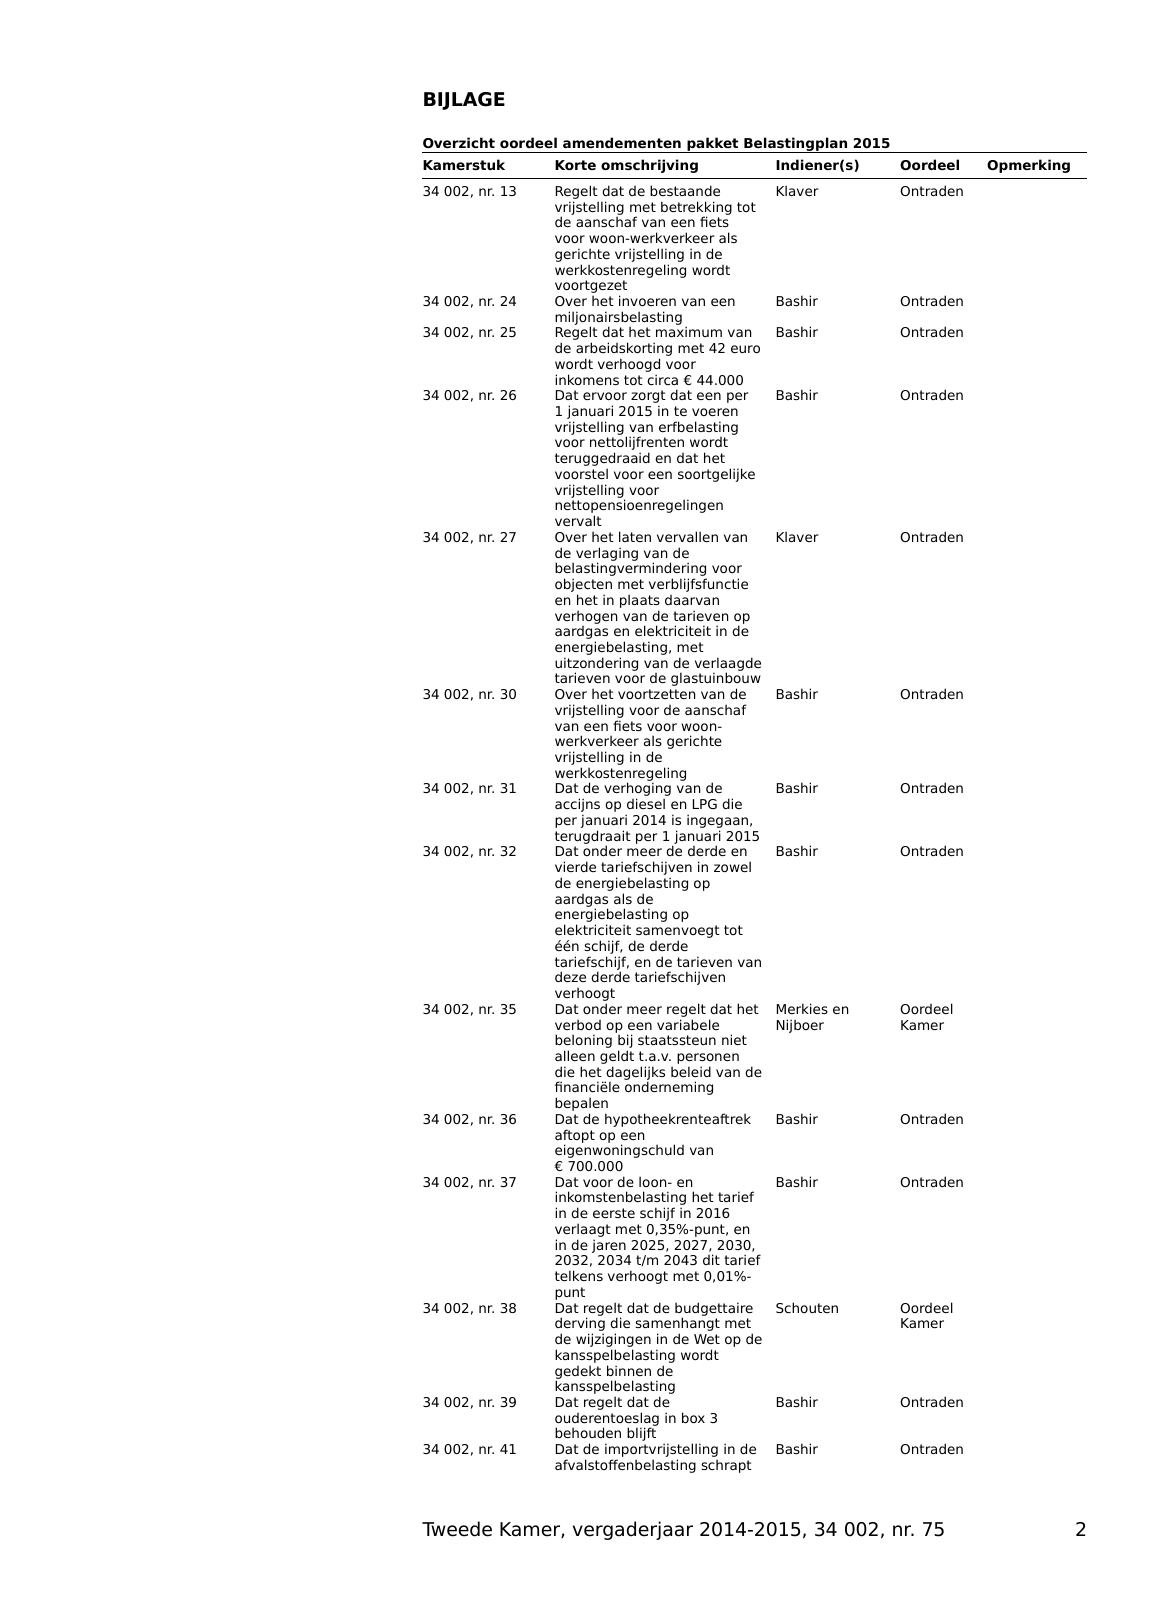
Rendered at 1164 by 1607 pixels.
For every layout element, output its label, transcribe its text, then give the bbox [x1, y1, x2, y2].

table_cell Over het laten vervallen van de verlaging van de belastingvermindering voor objecten met verblijfsfunctie en het in plaats daarvan verhogen van de tarieven op aardgas en elektriciteit in de energiebelasting, met uitzondering van de verlaagde tarieven voor de glastuinbouw [548, 530, 769, 687]
table_cell Bashir [769, 1395, 894, 1442]
table_cell [981, 687, 1087, 781]
table_cell [981, 1395, 1087, 1442]
table_cell Bashir [769, 325, 894, 388]
table_cell Ontraden [894, 388, 981, 530]
table_cell [981, 1002, 1087, 1112]
table_cell Over het invoeren van een miljonairsbelasting [548, 294, 769, 325]
table_cell Dat de hypotheekrenteaftrek aftopt op een eigenwoningschuld van € 700.000 [548, 1112, 769, 1174]
table_cell 34 002, nr. 36 [422, 1112, 548, 1174]
table_cell Kamerstuk [422, 153, 548, 178]
table_cell 34 002, nr. 31 [422, 781, 548, 844]
table_cell [981, 781, 1087, 844]
table_cell Regelt dat het maximum van de arbeidskorting met 42 euro wordt verhoogd voor inkomens tot circa € 44.000 [548, 325, 769, 388]
table_cell Ontraden [894, 687, 981, 781]
table_cell [981, 530, 1087, 687]
table_cell Dat ervoor zorgt dat een per 1 januari 2015 in te voeren vrijstelling van erfbelasting voor nettolijfrenten wordt teruggedraaid en dat het voorstel voor een soortgelijke vrijstelling voor nettopensioenregelingen vervalt [548, 388, 769, 530]
table_cell Indiener(s) [769, 153, 894, 178]
table_cell [981, 1175, 1087, 1300]
table_cell Ontraden [894, 1112, 981, 1174]
table_cell Ontraden [894, 325, 981, 388]
table_cell Regelt dat de bestaande vrijstelling met betrekking tot de aanschaf van een fiets voor woon-werkverkeer als gerichte vrijstelling in de werkkostenregeling wordt voortgezet [548, 179, 769, 294]
table_cell Bashir [769, 1112, 894, 1174]
table_cell [981, 844, 1087, 1002]
table_cell [981, 1300, 1087, 1395]
table_cell Schouten [769, 1300, 894, 1395]
table_cell Bashir [769, 687, 894, 781]
table_cell Bashir [769, 781, 894, 844]
table_cell Dat regelt dat de budgettaire derving die samenhangt met de wijzigingen in de Wet op de kansspelbelasting wordt gedekt binnen de kansspelbelasting [548, 1300, 769, 1395]
table_cell [981, 1112, 1087, 1174]
table_cell [981, 179, 1087, 294]
table_cell Dat de importvrijstelling in de afvalstoffenbelasting schrapt [548, 1442, 769, 1473]
table_cell Bashir [769, 844, 894, 1002]
table_cell Oordeel [894, 153, 981, 178]
table_cell 34 002, nr. 38 [422, 1300, 548, 1395]
table_cell Korte omschrijving [548, 153, 769, 178]
table_cell 34 002, nr. 32 [422, 844, 548, 1002]
table_cell 34 002, nr. 13 [422, 179, 548, 294]
table_cell Dat onder meer regelt dat het verbod op een variabele beloning bij staatssteun niet alleen geldt t.a.v. personen die het dagelijks beleid van de financiële onderneming bepalen [548, 1002, 769, 1112]
table_cell Over het voortzetten van de vrijstelling voor de aanschaf van een fiets voor woon-werkverkeer als gerichte vrijstelling in de werkkostenregeling [548, 687, 769, 781]
table_cell Bashir [769, 388, 894, 530]
table_cell Oordeel Kamer [894, 1300, 981, 1395]
table_cell Ontraden [894, 179, 981, 294]
table_cell 34 002, nr. 25 [422, 325, 548, 388]
table_cell Dat regelt dat de ouderentoeslag in box 3 behouden blijft [548, 1395, 769, 1442]
table_cell Opmerking [981, 153, 1087, 178]
table_cell Merkies en Nijboer [769, 1002, 894, 1112]
table_cell [981, 388, 1087, 530]
table_cell Dat voor de loon- en inkomstenbelasting het tarief in de eerste schijf in 2016 verlaagt met 0,35%-punt, en in de jaren 2025, 2027, 2030, 2032, 2034 t/m 2043 dit tarief telkens verhoogt met 0,01%-punt [548, 1175, 769, 1300]
table_cell 34 002, nr. 39 [422, 1395, 548, 1442]
table_cell [981, 325, 1087, 388]
table_cell 34 002, nr. 27 [422, 530, 548, 687]
table_cell Ontraden [894, 1442, 981, 1473]
table_header Overzicht oordeel amendementen pakket Belastingplan 2015 [422, 136, 1087, 152]
table_cell Bashir [769, 294, 894, 325]
table_cell Bashir [769, 1175, 894, 1300]
table_cell Dat de verhoging van de accijns op diesel en LPG die per januari 2014 is ingegaan, terugdraait per 1 januari 2015 [548, 781, 769, 844]
table_cell Dat onder meer de derde en vierde tariefschijven in zowel de energiebelasting op aardgas als de energiebelasting op elektriciteit samenvoegt tot één schijf, de derde tariefschijf, en de tarieven van deze derde tariefschijven verhoogt [548, 844, 769, 1002]
table_cell Oordeel Kamer [894, 1002, 981, 1112]
table_cell 34 002, nr. 24 [422, 294, 548, 325]
table_cell 34 002, nr. 41 [422, 1442, 548, 1473]
table_cell 34 002, nr. 37 [422, 1175, 548, 1300]
table_cell 34 002, nr. 26 [422, 388, 548, 530]
table_cell 34 002, nr. 30 [422, 687, 548, 781]
subtitle BIJLAGE [77, 89, 1087, 111]
table_cell Ontraden [894, 844, 981, 1002]
table_cell Ontraden [894, 530, 981, 687]
table_cell [981, 294, 1087, 325]
table_cell Klaver [769, 530, 894, 687]
table_cell Ontraden [894, 1395, 981, 1442]
table_cell 34 002, nr. 35 [422, 1002, 548, 1112]
table_cell Ontraden [894, 294, 981, 325]
table_cell [981, 1442, 1087, 1473]
table_cell Ontraden [894, 1175, 981, 1300]
table_cell Bashir [769, 1442, 894, 1473]
table_cell Ontraden [894, 781, 981, 844]
table_cell Klaver [769, 179, 894, 294]
